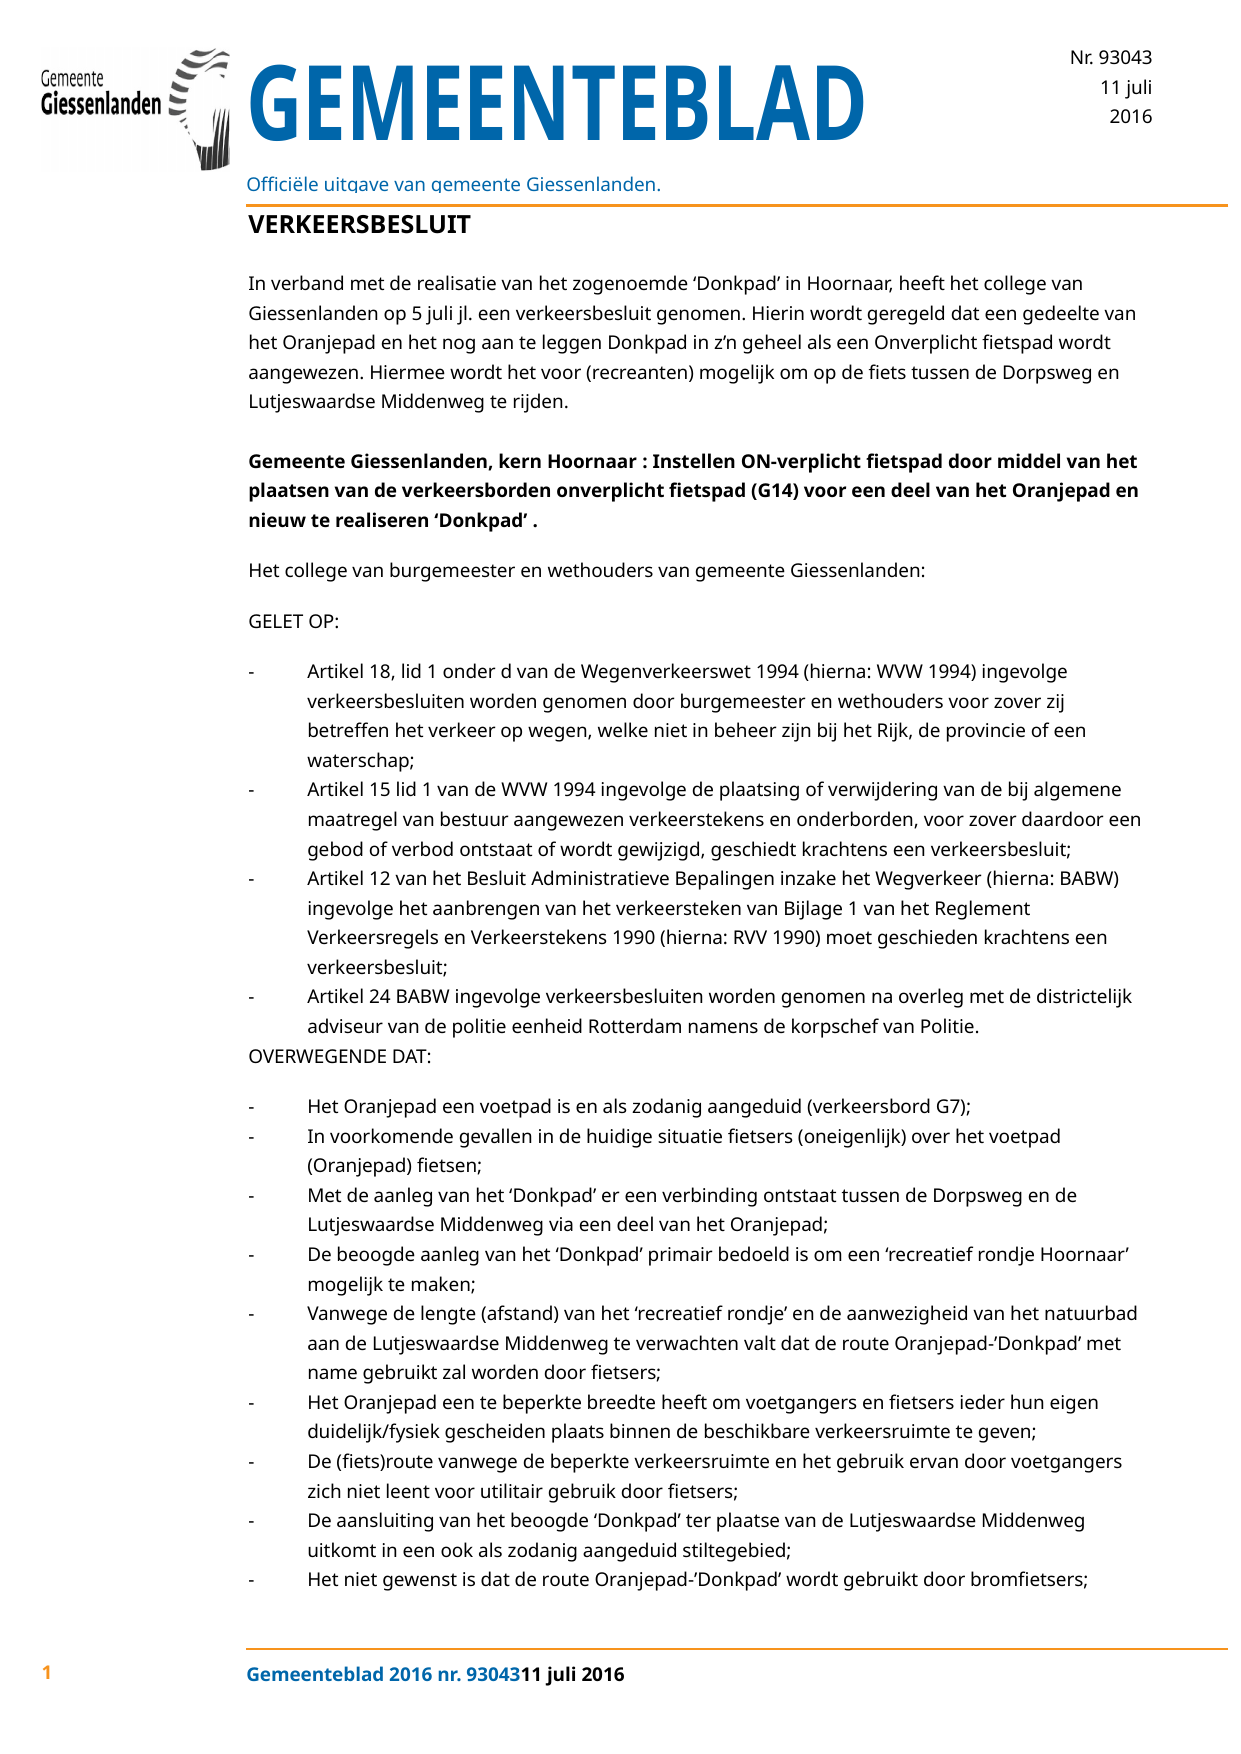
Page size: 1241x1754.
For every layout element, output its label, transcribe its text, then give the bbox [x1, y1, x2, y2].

list De beoogde aanleg van het ‘Donkpad’ primair bedoeld is om een ‘recreatief rondje Hoornaar’ mogelijk te maken; [248, 1241, 1152, 1296]
list Het Oranjepad een voetpad is en als zodanig aangeduid (verkeersbord G7); [248, 1093, 1152, 1119]
list Artikel 24 BABW ingevolge verkeersbesluiten worden genomen na overleg met de districtelijk adviseur van de politie eenheid Rotterdam namens de korpschef van Politie. [248, 984, 1152, 1039]
list Artikel 18, lid 1 onder d van de Wegenverkeerswet 1994 (hierna: WVW 1994) ingevolge verkeersbesluiten worden genomen door burgemeester en wethouders voor zover zij betreffen het verkeer op wegen, welke niet in beheer zijn bij het Rijk, de provincie of een waterschap; [248, 658, 1152, 773]
list Artikel 15 lid 1 van de WVW 1994 ingevolge de plaatsing of verwijdering van de bij algemene maatregel van bestuur aangewezen verkeerstekens en onderborden, voor zover daardoor een gebod of verbod ontstaat of wordt gewijzigd, geschiedt krachtens een verkeersbesluit; [248, 777, 1152, 861]
text Gemeente Giessenlanden, kern Hoornaar : Instellen ON-verplicht fietspad door middel van het plaatsen van de verkeersborden onverplicht fietspad (G14) voor een deel van het Oranjepad en nieuw te realiseren ‘Donkpad’ . [248, 448, 1152, 533]
list Artikel 12 van het Besluit Administratieve Bepalingen inzake het Wegverkeer (hierna: BABW) ingevolge het aanbrengen van het verkeersteken van Bijlage 1 van het Reglement Verkeersregels en Verkeerstekens 1990 (hierna: RVV 1990) moet geschieden krachtens een verkeersbesluit; [248, 865, 1152, 980]
text Het college van burgemeester en wethouders van gemeente Giessenlanden: [248, 557, 1152, 583]
picture [41, 47, 231, 172]
list De (fiets)route vanwege de beperkte verkeersruimte en het gebruik ervan door voetgangers zich niet leent voor utilitair gebruik door fietsers; [248, 1448, 1152, 1503]
list Het niet gewenst is dat de route Oranjepad-’Donkpad’ wordt gebruikt door bromfietsers; [248, 1567, 1152, 1592]
list Met de aanleg van het ‘Donkpad’ er een verbinding ontstaat tussen de Dorpsweg en de Lutjeswaardse Middenweg via een deel van het Oranjepad; [248, 1182, 1152, 1237]
text VERKEERSBESLUIT [248, 207, 1152, 241]
text In verband met de realisatie van het zogenoemde ‘Donkpad’ in Hoornaar, heeft het college van Giessenlanden op 5 juli jl. een verkeersbesluit genomen. Hierin wordt geregeld dat een gedeelte van het Oranjepad en het nog aan te leggen Donkpad in z’n geheel als een Onverplicht fietspad wordt aangewezen. Hiermee wordt het voor (recreanten) mogelijk om op de fiets tussen de Dorpsweg en Lutjeswaardse Middenweg te rijden. [248, 270, 1152, 414]
text GELET OP: [248, 608, 1152, 633]
list Vanwege de lengte (afstand) van het ‘recreatief rondje’ en de aanwezigheid van het natuurbad aan de Lutjeswaardse Middenweg te verwachten valt dat de route Oranjepad-’Donkpad’ met name gebruikt zal worden door fietsers; [248, 1300, 1152, 1385]
list Het Oranjepad een te beperkte breedte heeft om voetgangers en fietsers ieder hun eigen duidelijk/fysiek gescheiden plaats binnen de beschikbare verkeersruimte te geven; [248, 1389, 1152, 1444]
list De aansluiting van het beoogde ‘Donkpad’ ter plaatse van de Lutjeswaardse Middenweg uitkomt in een ook als zodanig aangeduid stiltegebied; [248, 1507, 1152, 1563]
text OVERWEGENDE DAT: [248, 1043, 1152, 1068]
list In voorkomende gevallen in de huidige situatie fietsers (oneigenlijk) over het voetpad (Oranjepad) fietsen; [248, 1123, 1152, 1178]
